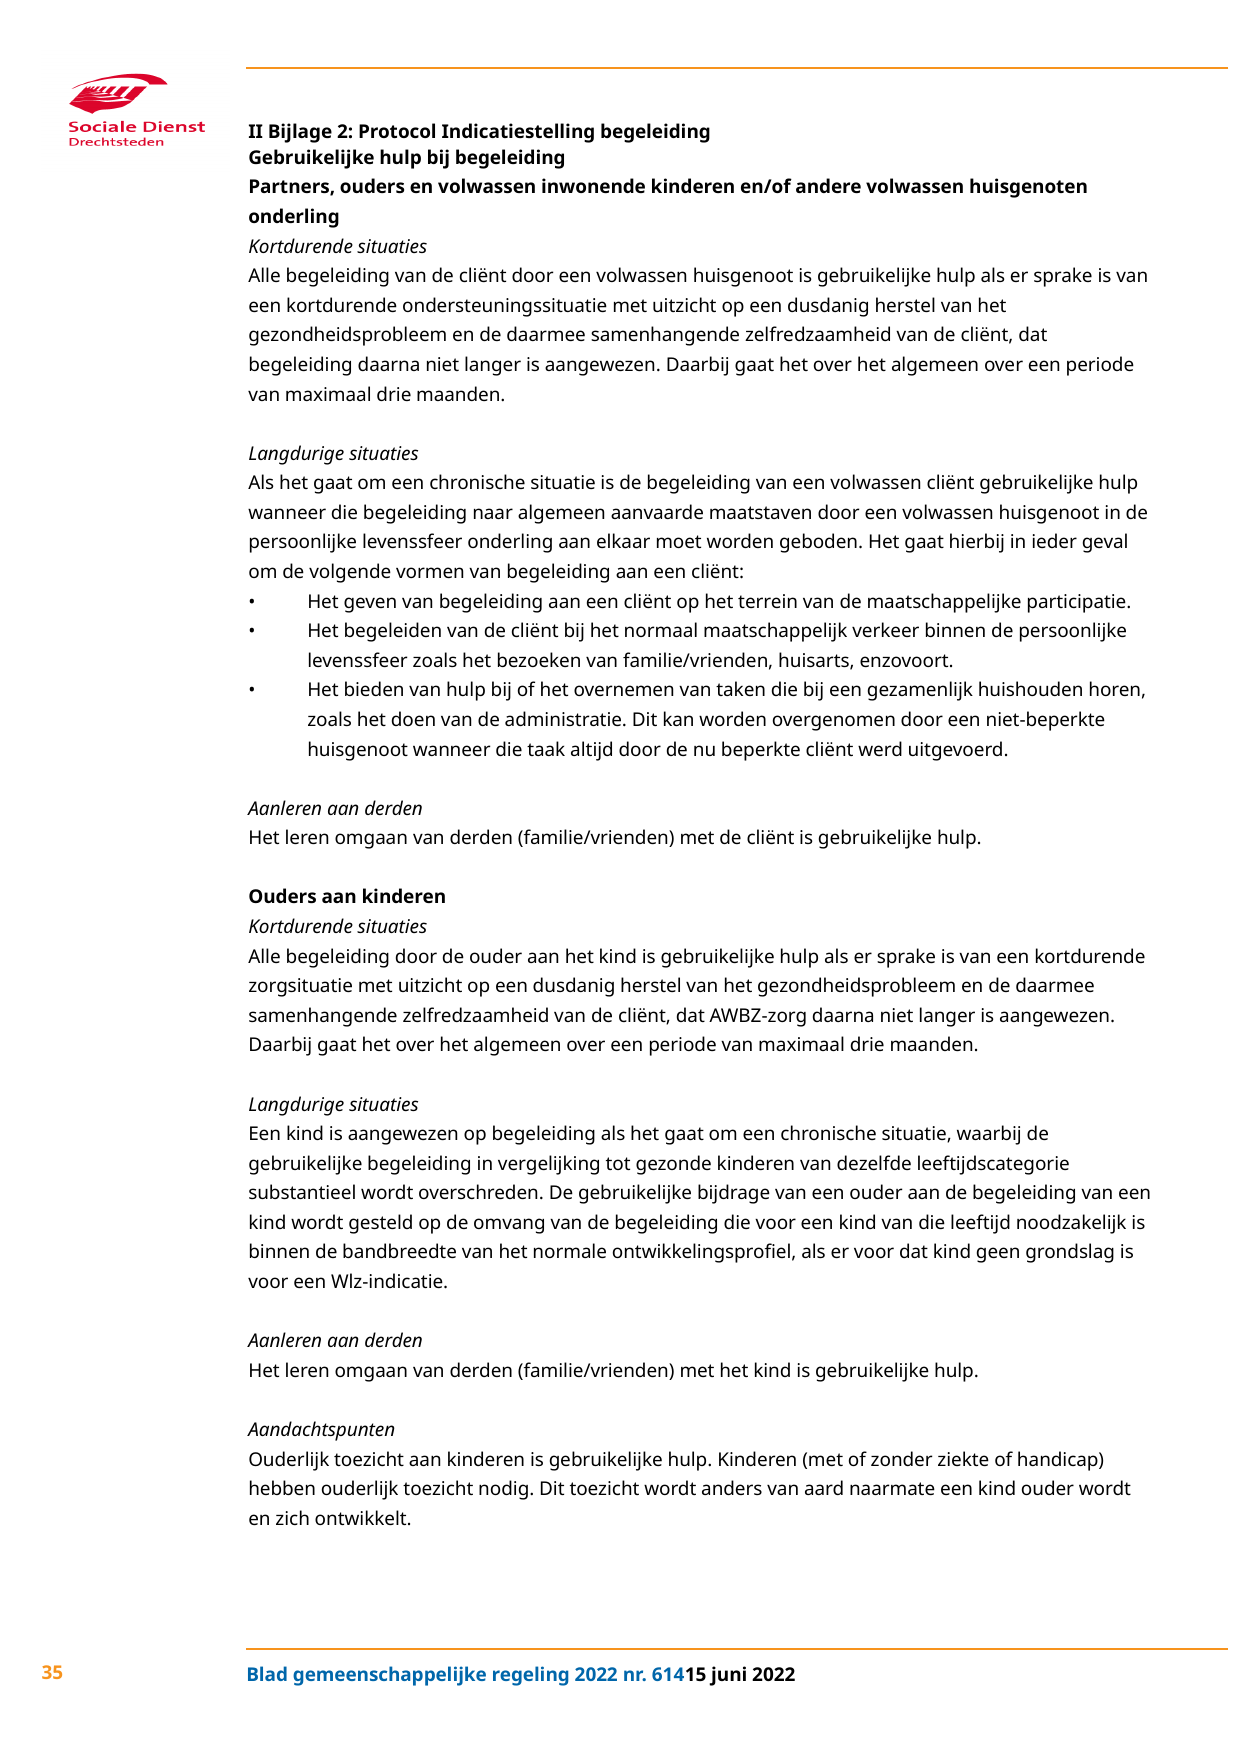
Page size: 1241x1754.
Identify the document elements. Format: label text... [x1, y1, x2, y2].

text Kortdurende situaties [248, 233, 1152, 259]
text Het leren omgaan van derden (familie/vrienden) met de cliënt is gebruikelijke hulp. [248, 824, 1152, 850]
text II Bijlage 2: Protocol Indicatiestelling begeleiding [248, 116, 1152, 144]
text Aandachtspunten [248, 1416, 1152, 1442]
text Het leren omgaan van derden (familie/vrienden) met het kind is gebruikelijke hulp. [248, 1357, 1152, 1383]
text Kortdurende situaties [248, 913, 1152, 939]
text Partners, ouders en volwassen inwonende kinderen en/of andere volwassen huisgenoten onderling [248, 174, 1152, 229]
text Gebruikelijke hulp bij begeleiding [248, 144, 1152, 170]
list Het begeleiden van de cliënt bij het normaal maatschappelijk verkeer binnen de persoonlijke levenssfeer zoals het bezoeken van familie/vrienden, huisarts, enzovoort. [248, 617, 1152, 673]
text Aanleren aan derden [248, 1327, 1152, 1353]
text Alle begeleiding door de ouder aan het kind is gebruikelijke hulp als er sprake is van een kortdurende zorgsituatie met uitzicht op een dusdanig herstel van het gezondheidsprobleem en de daarmee samenhangende zelfredzaamheid van de cliënt, dat AWBZ-zorg daarna niet langer is aangewezen. Daarbij gaat het over het algemeen over een periode van maximaal drie maanden. [248, 943, 1152, 1057]
list Het geven van begeleiding aan een cliënt op het terrein van de maatschappelijke participatie. [248, 588, 1152, 614]
text Ouderlijk toezicht aan kinderen is gebruikelijke hulp. Kinderen (met of zonder ziekte of handicap) hebben ouderlijk toezicht nodig. Dit toezicht wordt anders van aard naarmate een kind ouder wordt en zich ontwikkelt. [248, 1446, 1152, 1531]
text Ouders aan kinderen [248, 884, 1152, 909]
text Aanleren aan derden [248, 795, 1152, 821]
list Het bieden van hulp bij of het overnemen van taken die bij een gezamenlijk huishouden horen, zoals het doen van de administratie. Dit kan worden overgenomen door een niet-beperkte huisgenoot wanneer die taak altijd door de nu beperkte cliënt werd uitgevoerd. [248, 677, 1152, 762]
text Als het gaat om een chronische situatie is de begeleiding van een volwassen cliënt gebruikelijke hulp wanneer die begeleiding naar algemeen aanvaarde maatstaven door een volwassen huisgenoot in de persoonlijke levenssfeer onderling aan elkaar moet worden geboden. Het gaat hierbij in ieder geval om de volgende vormen van begeleiding aan een cliënt: [248, 469, 1152, 584]
text Langdurige situaties [248, 440, 1152, 466]
picture [41, 47, 231, 172]
text Een kind is aangewezen op begeleiding als het gaat om een chronische situatie, waarbij de gebruikelijke begeleiding in vergelijking tot gezonde kinderen van dezelfde leeftijdscategorie substantieel wordt overschreden. De gebruikelijke bijdrage van een ouder aan de begeleiding van een kind wordt gesteld op de omvang van de begeleiding die voor een kind van die leeftijd noodzakelijk is binnen de bandbreedte van het normale ontwikkelingsprofiel, als er voor dat kind geen grondslag is voor een Wlz-indicatie. [248, 1120, 1152, 1294]
text Alle begeleiding van de cliënt door een volwassen huisgenoot is gebruikelijke hulp als er sprake is van een kortdurende ondersteuningssituatie met uitzicht op een dusdanig herstel van het gezondheidsprobleem en de daarmee samenhangende zelfredzaamheid van de cliënt, dat begeleiding daarna niet langer is aangewezen. Daarbij gaat het over het algemeen over een periode van maximaal drie maanden. [248, 262, 1152, 407]
text Langdurige situaties [248, 1091, 1152, 1117]
